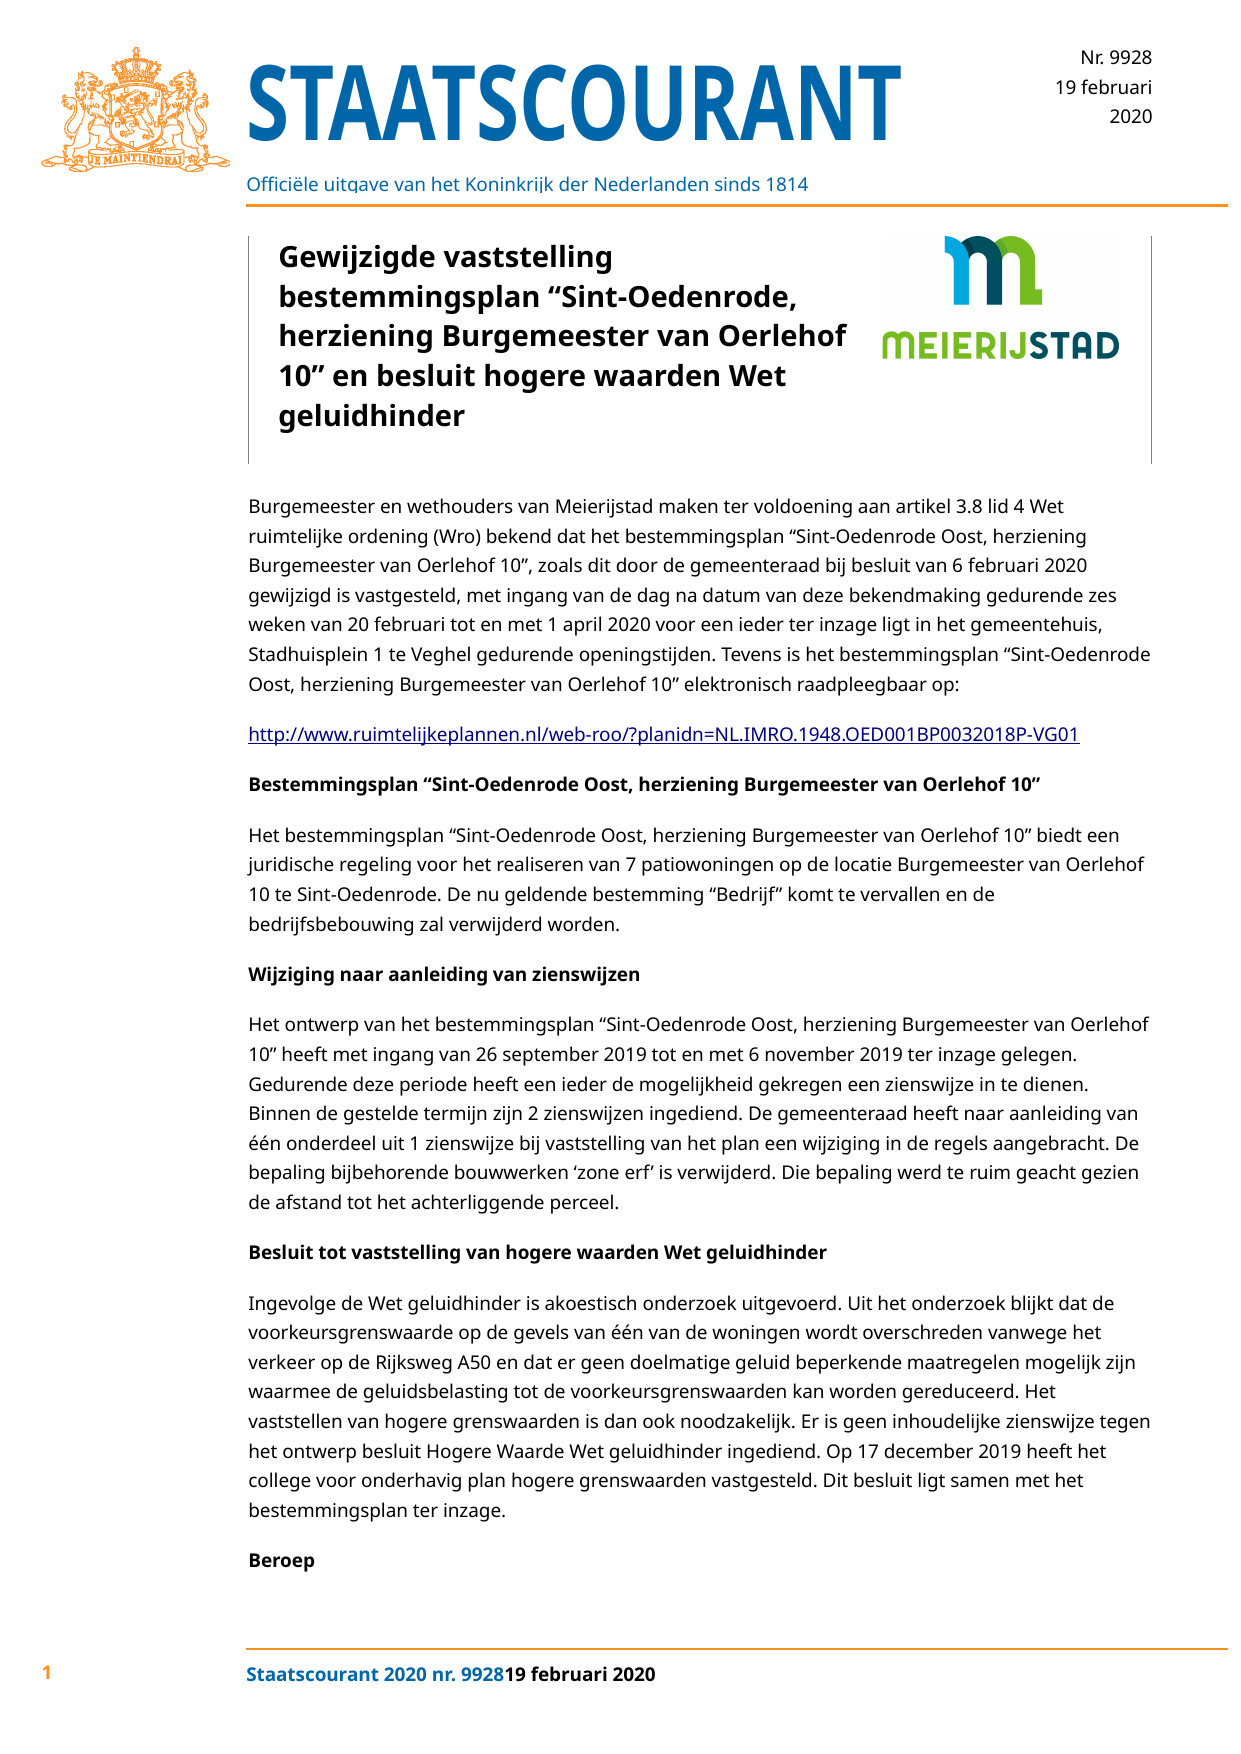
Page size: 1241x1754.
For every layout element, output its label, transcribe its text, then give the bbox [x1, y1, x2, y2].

text Het bestemmingsplan “Sint-Oedenrode Oost, herziening Burgemeester van Oerlehof 10” biedt een juridische regeling voor het realiseren van 7 patiowoningen op de locatie Burgemeester van Oerlehof 10 te Sint-Oedenrode. De nu geldende bestemming “Bedrijf” komt te vervallen en de bedrijfsbebouwing zal verwijderd worden. [248, 822, 1152, 937]
text Bestemmingsplan “Sint-Oedenrode Oost, herziening Burgemeester van Oerlehof 10” [248, 772, 1152, 797]
text Het ontwerp van het bestemmingsplan “Sint-Oedenrode Oost, herziening Burgemeester van Oerlehof 10” heeft met ingang van 26 september 2019 tot en met 6 november 2019 ter inzage gelegen. Gedurende deze periode heeft een ieder de mogelijkheid gekregen een zienswijze in te dienen. Binnen de gestelde termijn zijn 2 zienswijzen ingediend. De gemeenteraad heeft naar aanleiding van één onderdeel uit 1 zienswijze bij vaststelling van het plan een wijziging in de regels aangebracht. De bepaling bijbehorende bouwwerken ‘zone erf’ is verwijderd. Die bepaling werd te ruim geacht gezien de afstand tot het achterliggende perceel. [248, 1012, 1152, 1215]
table_header [1119, 236, 1151, 358]
picture [882, 236, 1119, 359]
text http://www.ruimtelijkeplannen.nl/web-roo/?planidn=NL.IMRO.1948.OED001BP0032018P-VG01 [248, 721, 1152, 747]
table_header Gewijzigde vaststelling bestemmingsplan “Sint-Oedenrode, herziening Burgemeester van Oerlehof 10” en besluit hogere waarden Wet geluidhinder [249, 236, 850, 464]
text Burgemeester en wethouders van Meierijstad maken ter voldoening aan artikel 3.8 lid 4 Wet ruimtelijke ordening (Wro) bekend dat het bestemmingsplan “Sint-Oedenrode Oost, herziening Burgemeester van Oerlehof 10”, zoals dit door de gemeenteraad bij besluit van 6 februari 2020 gewijzigd is vastgesteld, met ingang van de dag na datum van deze bekendmaking gedurende zes weken van 20 februari tot en met 1 april 2020 voor een ieder ter inzage ligt in het gemeentehuis, Stadhuisplein 1 te Veghel gedurende openingstijden. Tevens is het bestemmingsplan “Sint-Oedenrode Oost, herziening Burgemeester van Oerlehof 10” elektronisch raadpleegbaar op: [248, 493, 1152, 697]
text Ingevolge de Wet geluidhinder is akoestisch onderzoek uitgevoerd. Uit het onderzoek blijkt dat de voorkeursgrenswaarde op de gevels van één van de woningen wordt overschreden vanwege het verkeer op de Rijksweg A50 en dat er geen doelmatige geluid beperkende maatregelen mogelijk zijn waarmee de geluidsbelasting tot de voorkeursgrenswaarden kan worden gereduceerd. Het vaststellen van hogere grenswaarden is dan ook noodzakelijk. Er is geen inhoudelijke zienswijze tegen het ontwerp besluit Hogere Waarde Wet geluidhinder ingediend. Op 17 december 2019 heeft het college voor onderhavig plan hogere grenswaarden vastgesteld. Dit besluit ligt samen met het bestemmingsplan ter inzage. [248, 1290, 1152, 1523]
text Wijziging naar aanleiding van zienswijzen [248, 961, 1152, 987]
table_header [850, 359, 1151, 464]
picture [41, 47, 231, 172]
table_header [850, 236, 882, 358]
text Besluit tot vaststelling van hogere waarden Wet geluidhinder [248, 1239, 1152, 1265]
text Beroep [248, 1547, 1152, 1573]
